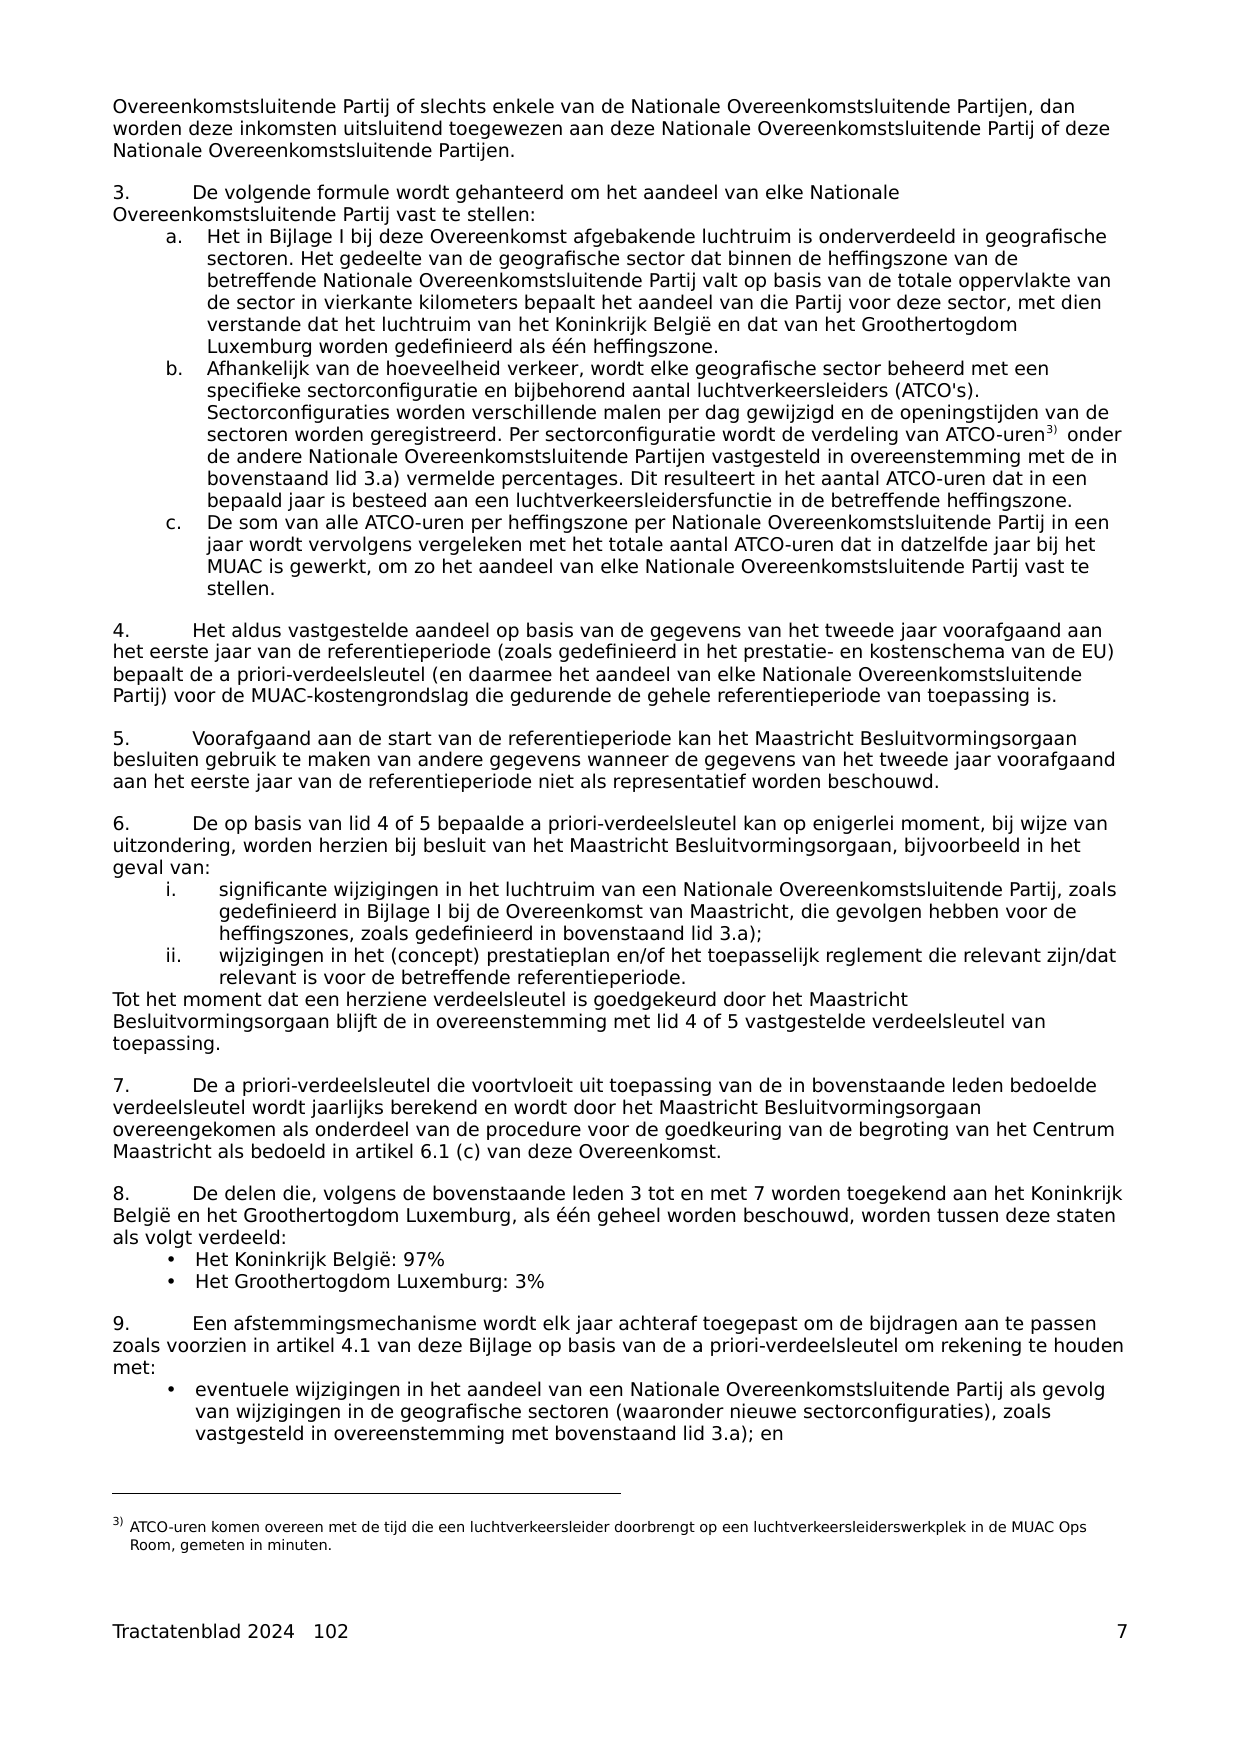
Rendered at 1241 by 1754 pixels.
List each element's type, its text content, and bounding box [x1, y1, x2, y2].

text • Het Groothertogdom Luxemburg: 3% [165, 1271, 1128, 1293]
text 6. De op basis van lid 4 of 5 bepaalde a priori-verdeelsleutel kan op enigerlei moment, bij wijze van uitzondering, worden herzien bij besluit van het Maastricht Besluitvormingsorgaan, bijvoorbeeld in het geval van: [112, 813, 1128, 879]
text 3. De volgende formule wordt gehanteerd om het aandeel van elke Nationale Overeenkomstsluitende Partij vast te stellen: [112, 182, 1128, 226]
text b. Afhankelijk van de hoeveelheid verkeer, wordt elke geografische sector beheerd met een specifieke sectorconfiguratie en bijbehorend aantal luchtverkeersleiders (ATCO's). Sectorconfiguraties worden verschillende malen per dag gewijzigd en de openingstijden van de sectoren worden geregistreerd. Per sectorconfiguratie wordt de verdeling van ATCO-uren onder de andere Nationale Overeenkomstsluitende Partijen vastgesteld in overeenstemming met de in bovenstaand lid 3.a) vermelde percentages. Dit resulteert in het aantal ATCO-uren dat in een bepaald jaar is besteed aan een luchtverkeersleidersfunctie in de betreffende heffingszone. [165, 358, 1128, 512]
text 7. De a priori-verdeelsleutel die voortvloeit uit toepassing van de in bovenstaande leden bedoelde verdeelsleutel wordt jaarlijks berekend en wordt door het Maastricht Besluitvormingsorgaan overeengekomen als onderdeel van de procedure voor de goedkeuring van de begroting van het Centrum Maastricht als bedoeld in artikel 6.1 (c) van deze Overeenkomst. [112, 1075, 1128, 1163]
text • eventuele wijzigingen in het aandeel van een Nationale Overeenkomstsluitende Partij als gevolg van wijzigingen in de geografische sectoren (waaronder nieuwe sectorconfiguraties), zoals vastgesteld in overeenstemming met bovenstaand lid 3.a); en [165, 1379, 1128, 1445]
text i. significante wijzigingen in het luchtruim van een Nationale Overeenkomstsluitende Partij, zoals gedefinieerd in Bijlage I bij de Overeenkomst van Maastricht, die gevolgen hebben voor de heffingszones, zoals gedefinieerd in bovenstaand lid 3.a); [165, 879, 1128, 945]
text 9. Een afstemmingsmechanisme wordt elk jaar achteraf toegepast om de bijdragen aan te passen zoals voorzien in artikel 4.1 van deze Bijlage op basis van de a priori-verdeelsleutel om rekening te houden met: [112, 1313, 1128, 1379]
text c. De som van alle ATCO-uren per heffingszone per Nationale Overeenkomstsluitende Partij in een jaar wordt vervolgens vergeleken met het totale aantal ATCO-uren dat in datzelfde jaar bij het MUAC is gewerkt, om zo het aandeel van elke Nationale Overeenkomstsluitende Partij vast te stellen. [165, 512, 1128, 599]
text Overeenkomstsluitende Partij of slechts enkele van de Nationale Overeenkomstsluitende Partijen, dan worden deze inkomsten uitsluitend toegewezen aan deze Nationale Overeenkomstsluitende Partij of deze Nationale Overeenkomstsluitende Partijen. [112, 96, 1128, 162]
text 4. Het aldus vastgestelde aandeel op basis van de gegevens van het tweede jaar voorafgaand aan het eerste jaar van de referentieperiode (zoals gedefinieerd in het prestatie- en kostenschema van de EU) bepaalt de a priori-verdeelsleutel (en daarmee het aandeel van elke Nationale Overeenkomstsluitende Partij) voor de MUAC-kostengrondslag die gedurende de gehele referentieperiode van toepassing is. [112, 619, 1128, 707]
text • Het Koninkrijk België: 97% [165, 1249, 1128, 1271]
text Tot het moment dat een herziene verdeelsleutel is goedgekeurd door het Maastricht Besluitvormingsorgaan blijft de in overeenstemming met lid 4 of 5 vastgestelde verdeelsleutel van toepassing. [112, 989, 1128, 1055]
text a. Het in Bijlage I bij deze Overeenkomst afgebakende luchtruim is onderverdeeld in geografische sectoren. Het gedeelte van de geografische sector dat binnen de heffingszone van de betreffende Nationale Overeenkomstsluitende Partij valt op basis van de totale oppervlakte van de sector in vierkante kilometers bepaalt het aandeel van die Partij voor deze sector, met dien verstande dat het luchtruim van het Koninkrijk België en dat van het Groothertogdom Luxemburg worden gedefinieerd als één heffingszone. [165, 226, 1128, 358]
text 5. Voorafgaand aan de start van de referentieperiode kan het Maastricht Besluitvormingsorgaan besluiten gebruik te maken van andere gegevens wanneer de gegevens van het tweede jaar voorafgaand aan het eerste jaar van de referentieperiode niet als representatief worden beschouwd. [112, 727, 1128, 793]
text 8. De delen die, volgens de bovenstaande leden 3 tot en met 7 worden toegekend aan het Koninkrijk België en het Groothertogdom Luxemburg, als één geheel worden beschouwd, worden tussen deze staten als volgt verdeeld: [112, 1183, 1128, 1249]
text ii. wijzigingen in het (concept) prestatieplan en/of het toepasselijk reglement die relevant zijn/dat relevant is voor de betreffende referentieperiode. [165, 945, 1128, 989]
text ATCO-uren komen overeen met de tijd die een luchtverkeersleider doorbrengt op een luchtverkeersleiderswerkplek in de MUAC Ops Room, gemeten in minuten. [112, 1515, 1128, 1554]
